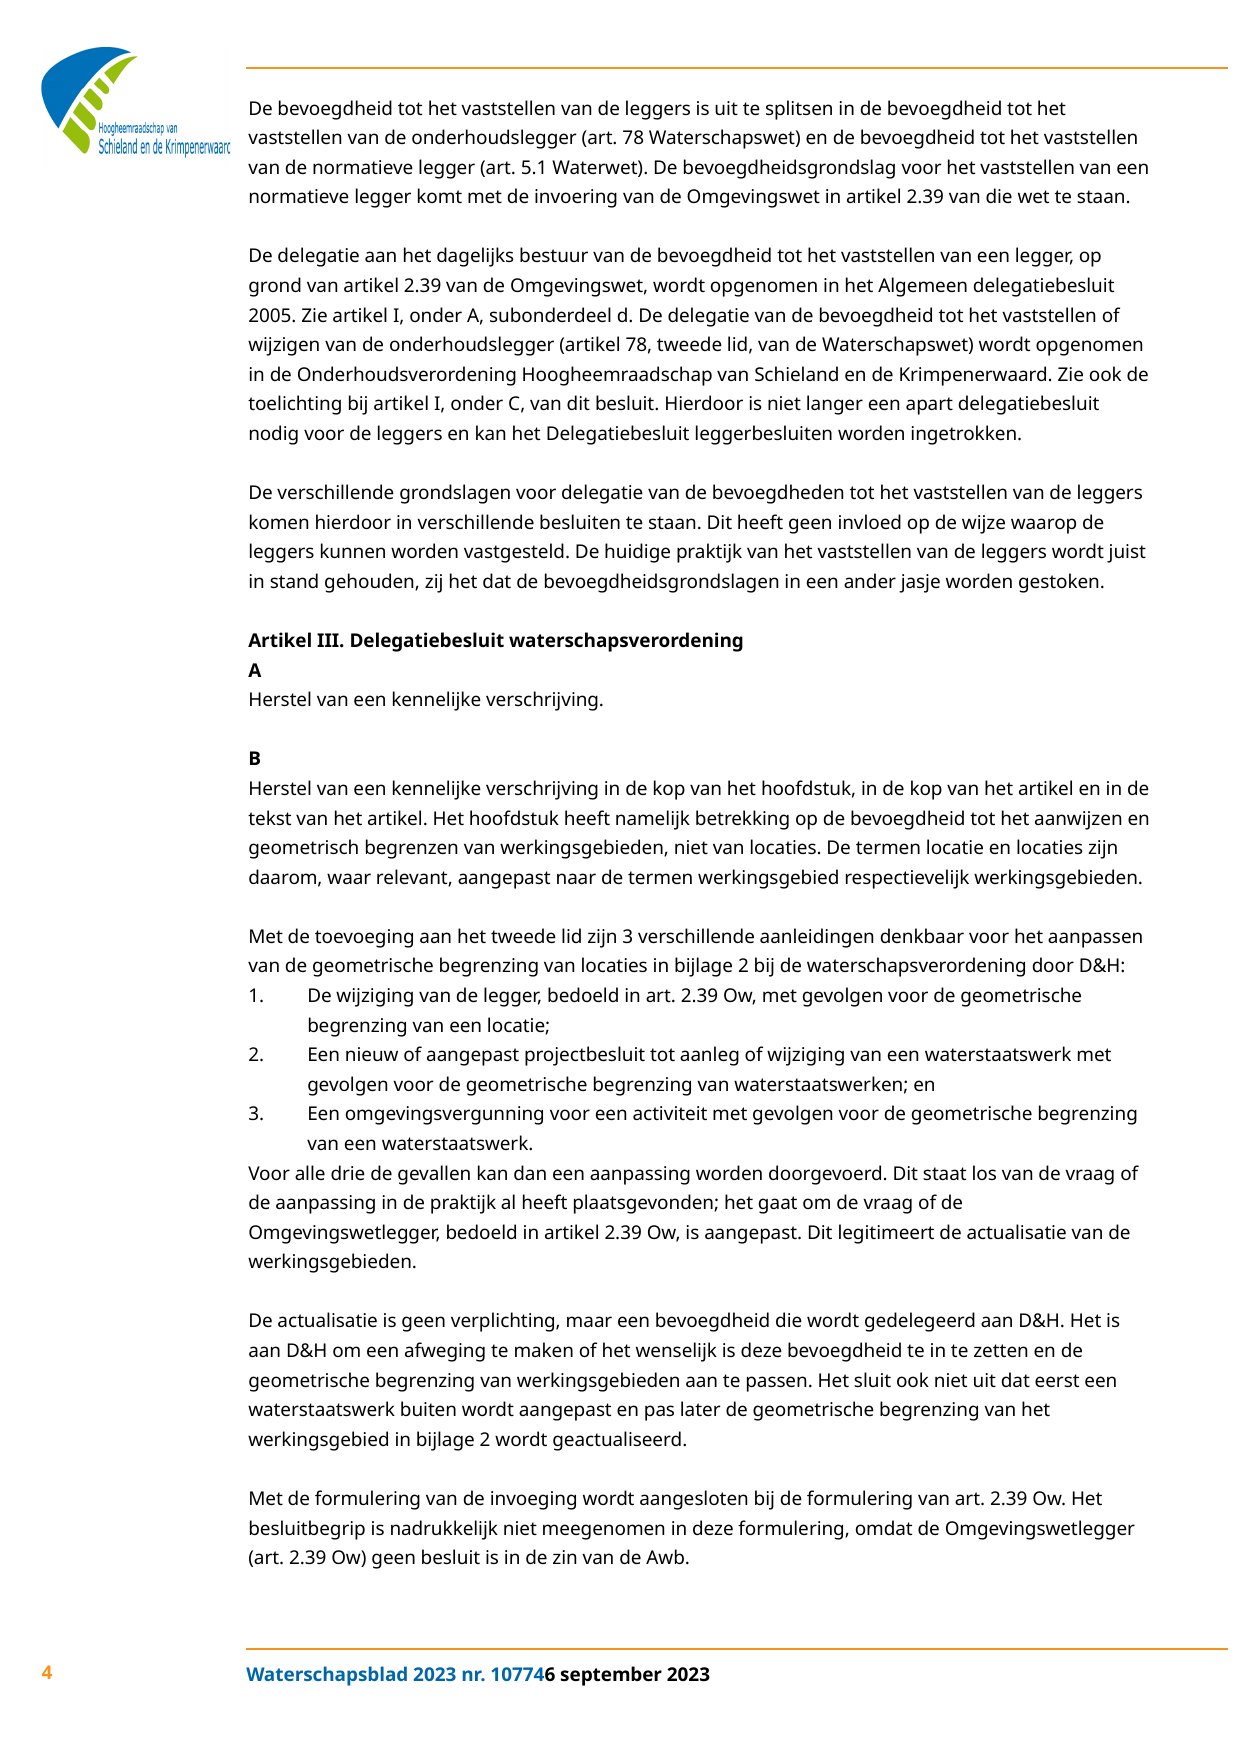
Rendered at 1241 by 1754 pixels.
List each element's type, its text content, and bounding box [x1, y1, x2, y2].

text Herstel van een kennelijke verschrijving. [248, 686, 1152, 712]
text De bevoegdheid tot het vaststellen van de leggers is uit te splitsen in de bevoegdheid tot het vaststellen van de onderhoudslegger (art. 78 Waterschapswet) en de bevoegdheid tot het vaststellen van de normatieve legger (art. 5.1 Waterwet). De bevoegdheidsgrondslag voor het vaststellen van een normatieve legger komt met de invoering van de Omgevingswet in artikel 2.39 van die wet te staan. [248, 95, 1152, 209]
picture [41, 47, 231, 172]
text Herstel van een kennelijke verschrijving in de kop van het hoofdstuk, in de kop van het artikel en in de tekst van het artikel. Het hoofdstuk heeft namelijk betrekking op de bevoegdheid tot het aanwijzen en geometrisch begrenzen van werkingsgebieden, niet van locaties. De termen locatie en locaties zijn daarom, waar relevant, aangepast naar de termen werkingsgebied respectievelijk werkingsgebieden. [248, 775, 1152, 890]
text A [248, 657, 1152, 683]
text Artikel III. Delegatiebesluit waterschapsverordening [248, 627, 1152, 653]
list De wijziging van de legger, bedoeld in art. 2.39 Ow, met gevolgen voor de geometrische begrenzing van een locatie; [248, 982, 1152, 1038]
text Met de toevoeging aan het tweede lid zijn 3 verschillende aanleidingen denkbaar voor het aanpassen van de geometrische begrenzing van locaties in bijlage 2 bij de waterschapsverordening door D&H: [248, 923, 1152, 978]
text De delegatie aan het dagelijks bestuur van de bevoegdheid tot het vaststellen van een legger, op grond van artikel 2.39 van de Omgevingswet, wordt opgenomen in het Algemeen delegatiebesluit 2005. Zie artikel I, onder A, subonderdeel d. De delegatie van de bevoegdheid tot het vaststellen of wijzigen van de onderhoudslegger (artikel 78, tweede lid, van de Waterschapswet) wordt opgenomen in de Onderhoudsverordening Hoogheemraadschap van Schieland en de Krimpenerwaard. Zie ook de toelichting bij artikel I, onder C, van dit besluit. Hierdoor is niet langer een apart delegatiebesluit nodig voor de leggers en kan het Delegatiebesluit leggerbesluiten worden ingetrokken. [248, 243, 1152, 446]
list Een nieuw of aangepast projectbesluit tot aanleg of wijziging van een waterstaatswerk met gevolgen voor de geometrische begrenzing van waterstaatswerken; en [248, 1041, 1152, 1097]
list Een omgevingsvergunning voor een activiteit met gevolgen voor de geometrische begrenzing van een waterstaatswerk. [248, 1101, 1152, 1156]
text De verschillende grondslagen voor delegatie van de bevoegdheden tot het vaststellen van de leggers komen hierdoor in verschillende besluiten te staan. Dit heeft geen invloed op de wijze waarop de leggers kunnen worden vastgesteld. De huidige praktijk van het vaststellen van de leggers wordt juist in stand gehouden, zij het dat de bevoegdheidsgrondslagen in een ander jasje worden gestoken. [248, 479, 1152, 594]
text B [248, 746, 1152, 771]
text De actualisatie is geen verplichting, maar een bevoegdheid die wordt gedelegeerd aan D&H. Het is aan D&H om een afweging te maken of het wenselijk is deze bevoegdheid te in te zetten en de geometrische begrenzing van werkingsgebieden aan te passen. Het sluit ook niet uit dat eerst een waterstaatswerk buiten wordt aangepast en pas later de geometrische begrenzing van het werkingsgebied in bijlage 2 wordt geactualiseerd. [248, 1308, 1152, 1452]
text Voor alle drie de gevallen kan dan een aanpassing worden doorgevoerd. Dit staat los van de vraag of de aanpassing in de praktijk al heeft plaatsgevonden; het gaat om de vraag of de Omgevingswetlegger, bedoeld in artikel 2.39 Ow, is aangepast. Dit legitimeert de actualisatie van de werkingsgebieden. [248, 1160, 1152, 1274]
text Met de formulering van de invoeging wordt aangesloten bij de formulering van art. 2.39 Ow. Het besluitbegrip is nadrukkelijk niet meegenomen in deze formulering, omdat de Omgevingswetlegger (art. 2.39 Ow) geen besluit is in de zin van de Awb. [248, 1485, 1152, 1570]
